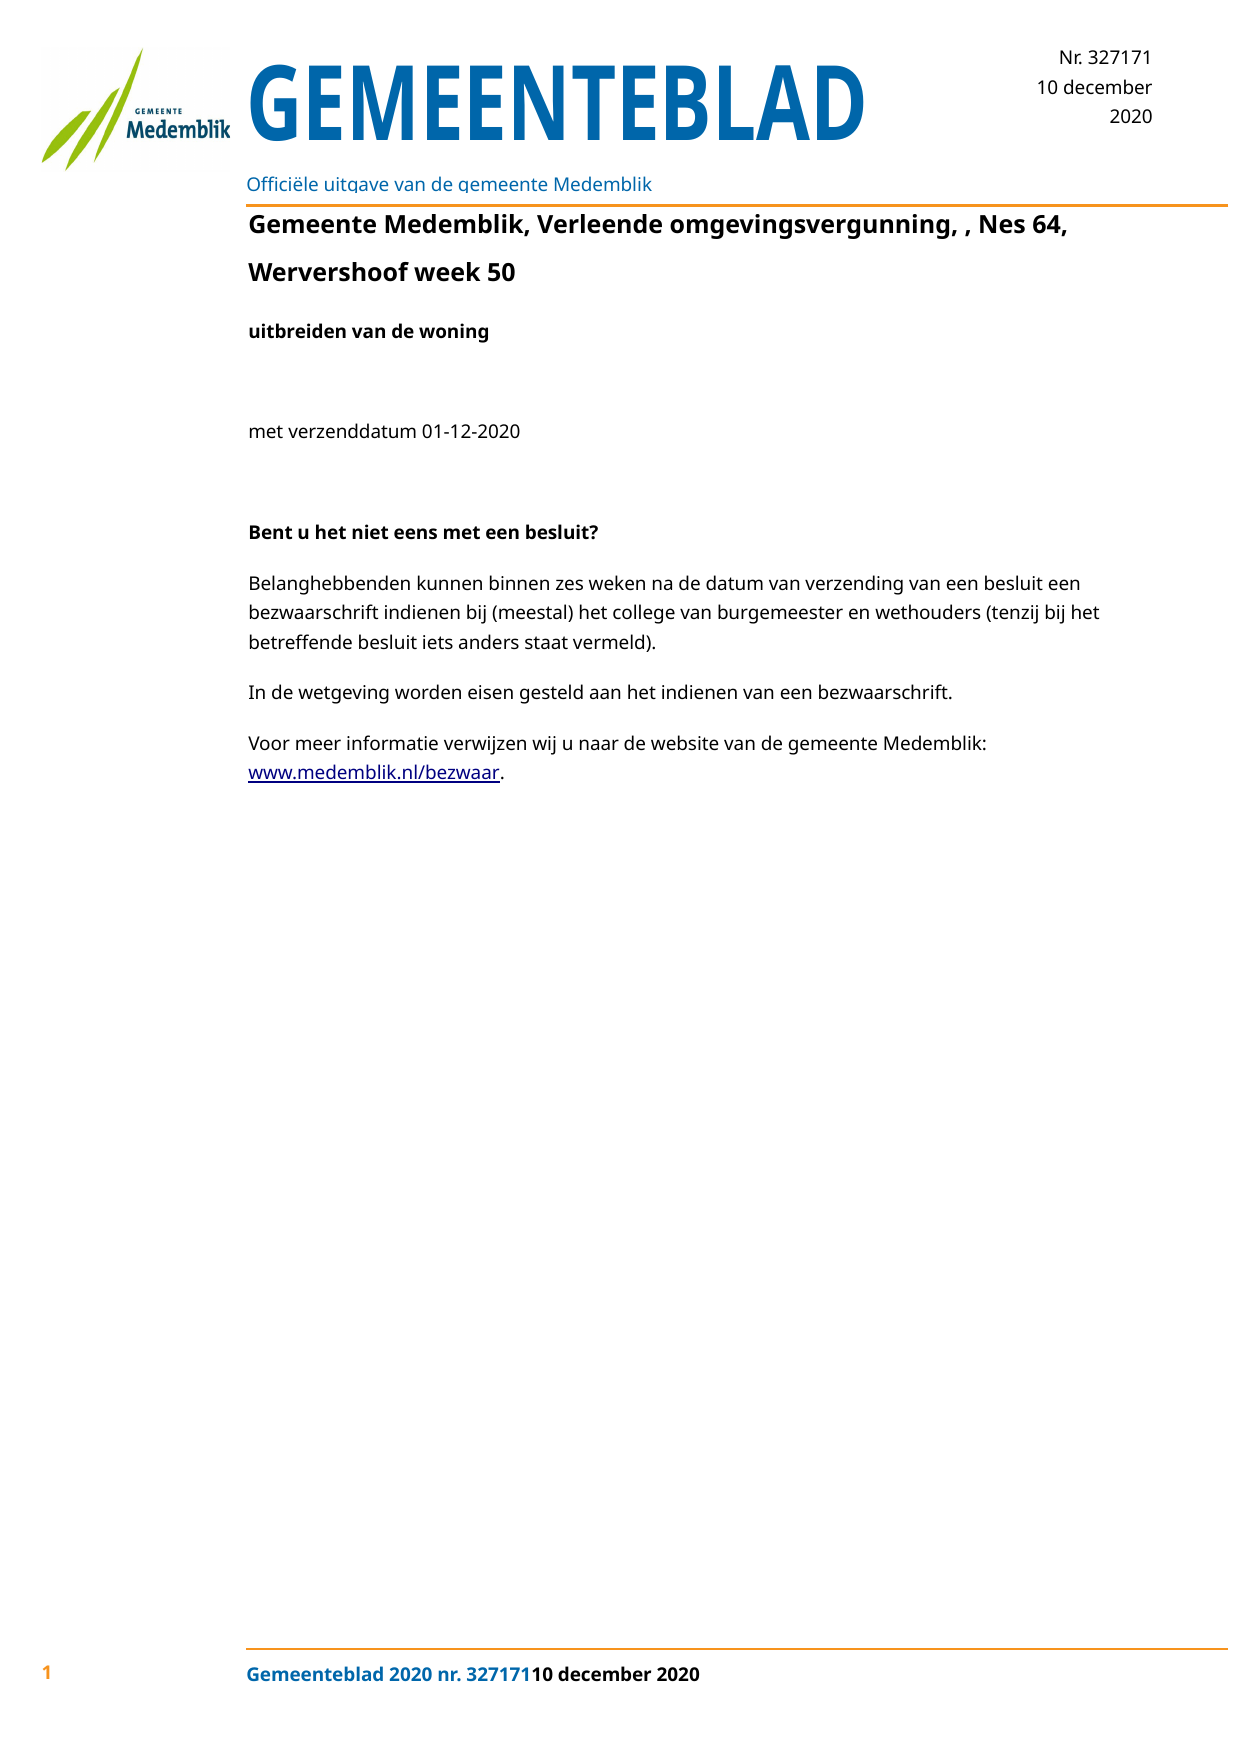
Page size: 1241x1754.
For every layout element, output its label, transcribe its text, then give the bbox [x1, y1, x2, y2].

picture [41, 47, 231, 172]
text Belanghebbenden kunnen binnen zes weken na de datum van verzending van een besluit een bezwaarschrift indienen bij (meestal) het college van burgemeester en wethouders (tenzij bij het betreffende besluit iets anders staat vermeld). [248, 570, 1152, 655]
text uitbreiden van de woning [248, 318, 1152, 344]
text Bent u het niet eens met een besluit? [248, 519, 1152, 545]
text In de wetgeving worden eisen gesteld aan het indienen van een bezwaarschrift. [248, 679, 1152, 705]
text Voor meer informatie verwijzen wij u naar de website van de gemeente Medemblik: www.medemblik.nl/bezwaar. [248, 730, 1152, 785]
text Gemeente Medemblik, Verleende omgevingsvergunning, , Nes 64, Wervershoof week 50 [248, 207, 1152, 288]
text met verzenddatum 01-12-2020 [248, 419, 1152, 444]
